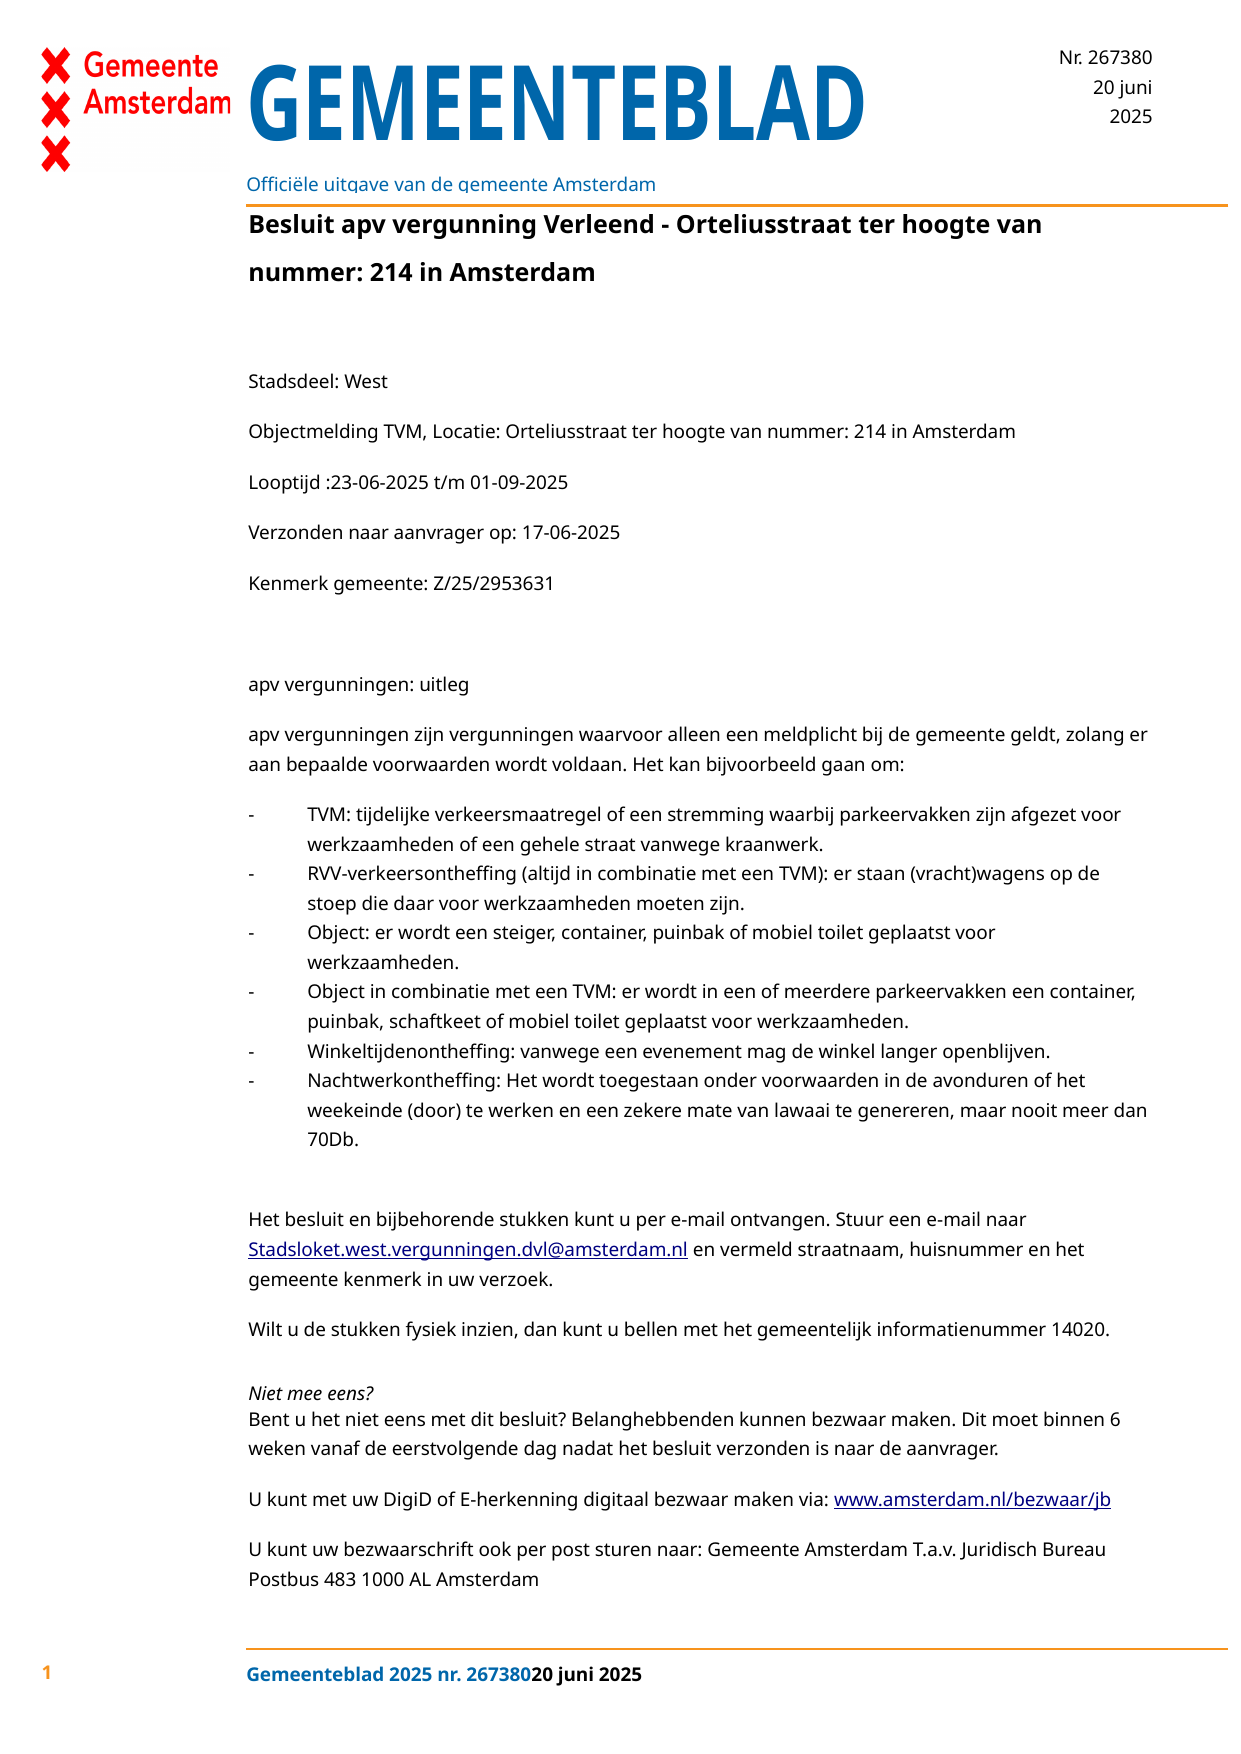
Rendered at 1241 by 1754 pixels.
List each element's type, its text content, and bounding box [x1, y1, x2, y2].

text Stadsdeel: West [248, 368, 1152, 394]
picture [41, 47, 231, 172]
text Verzonden naar aanvrager op: 17-06-2025 [248, 519, 1152, 545]
list Winkeltijdenontheffing: vanwege een evenement mag de winkel langer openblijven. [248, 1038, 1152, 1064]
text U kunt uw bezwaarschrift ook per post sturen naar: Gemeente Amsterdam T.a.v. Juridisch Bureau Postbus 483 1000 AL Amsterdam [248, 1536, 1152, 1592]
text Bent u het niet eens met dit besluit? Belanghebbenden kunnen bezwaar maken. Dit moet binnen 6 weken vanaf de eerstvolgende dag nadat het besluit verzonden is naar de aanvrager. [248, 1406, 1152, 1461]
text apv vergunningen: uitleg [248, 671, 1152, 697]
list TVM: tijdelijke verkeersmaatregel of een stremming waarbij parkeervakken zijn afgezet voor werkzaamheden of een gehele straat vanwege kraanwerk. [248, 801, 1152, 857]
text Besluit apv vergunning Verleend - Orteliusstraat ter hoogte van nummer: 214 in Amsterdam [248, 207, 1152, 288]
list Object: er wordt een steiger, container, puinbak of mobiel toilet geplaatst voor werkzaamheden. [248, 919, 1152, 975]
text apv vergunningen zijn vergunningen waarvoor alleen een meldplicht bij de gemeente geldt, zolang er aan bepaalde voorwaarden wordt voldaan. Het kan bijvoorbeeld gaan om: [248, 721, 1152, 777]
list Object in combinatie met een TVM: er wordt in een of meerdere parkeervakken een container, puinbak, schaftkeet of mobiel toilet geplaatst voor werkzaamheden. [248, 979, 1152, 1034]
text Het besluit en bijbehorende stukken kunt u per e-mail ontvangen. Stuur een e-mail naar Stadsloket.west.vergunningen.dvl@amsterdam.nl en vermeld straatnaam, huisnummer en het gemeente kenmerk in uw verzoek. [248, 1207, 1152, 1292]
text U kunt met uw DigiD of E-herkenning digitaal bezwaar maken via: www.amsterdam.nl/bezwaar/jb [248, 1486, 1152, 1512]
list RVV-verkeersontheffing (altijd in combinatie met een TVM): er staan (vracht)wagens op de stoep die daar voor werkzaamheden moeten zijn. [248, 860, 1152, 916]
text Objectmelding TVM, Locatie: Orteliusstraat ter hoogte van nummer: 214 in Amsterdam [248, 419, 1152, 444]
text Wilt u de stukken fysiek inzien, dan kunt u bellen met het gemeentelijk informatienummer 14020. [248, 1316, 1152, 1342]
text Looptijd :23-06-2025 t/m 01-09-2025 [248, 469, 1152, 495]
list Nachtwerkontheffing: Het wordt toegestaan onder voorwaarden in de avonduren of het weekeinde (door) te werken en een zekere mate van lawaai te genereren, maar nooit meer dan 70Db. [248, 1067, 1152, 1152]
text Niet mee eens? [248, 1380, 1152, 1406]
text Kenmerk gemeente: Z/25/2953631 [248, 570, 1152, 596]
